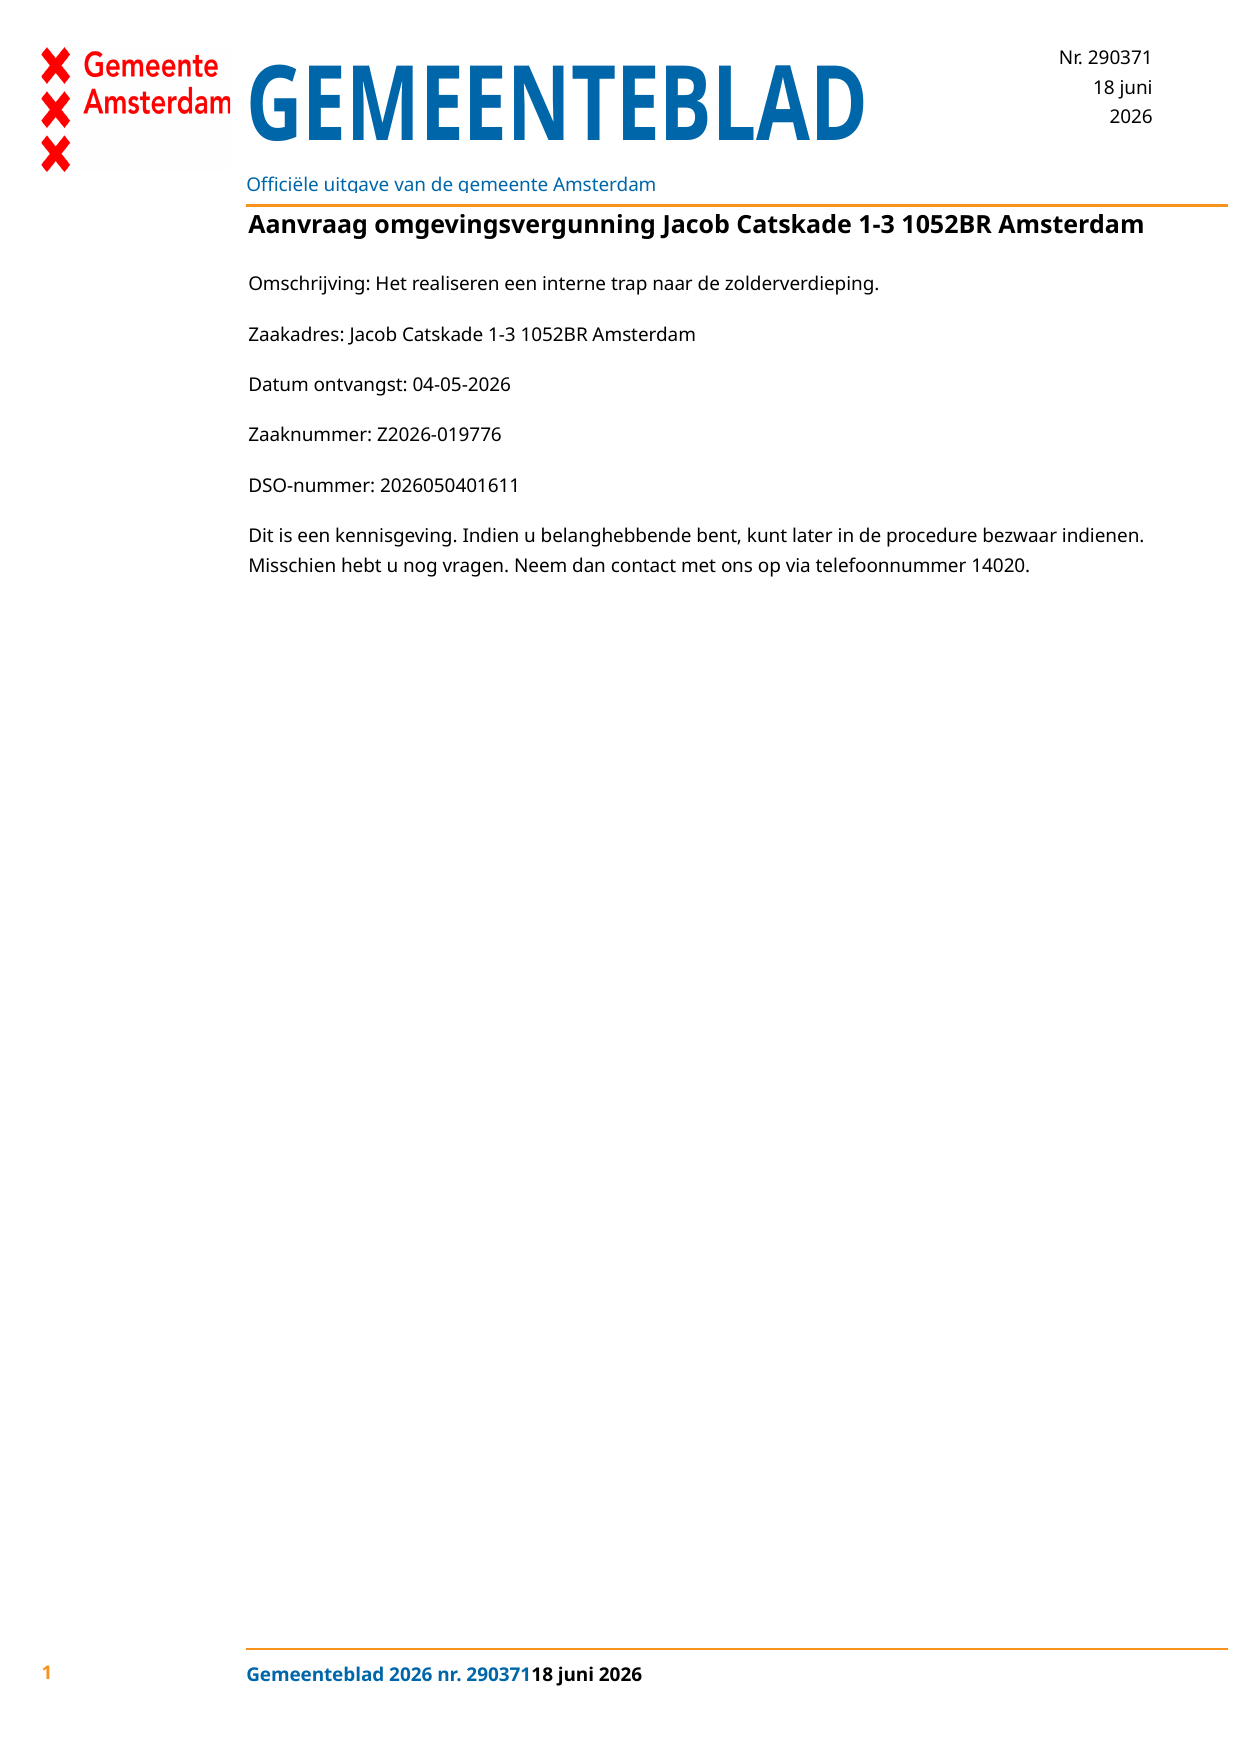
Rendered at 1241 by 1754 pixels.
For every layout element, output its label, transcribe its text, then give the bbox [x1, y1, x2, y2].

text Aanvraag omgevingsvergunning Jacob Catskade 1-3 1052BR Amsterdam [248, 207, 1152, 241]
text DSO-nummer: 2026050401611 [248, 472, 1152, 498]
text Omschrijving: Het realiseren een interne trap naar de zolderverdieping. [248, 270, 1152, 296]
text Zaakadres: Jacob Catskade 1-3 1052BR Amsterdam [248, 321, 1152, 346]
text Dit is een kennisgeving. Indien u belanghebbende bent, kunt later in de procedure bezwaar indienen. Misschien hebt u nog vragen. Neem dan contact met ons op via telefoonnummer 14020. [248, 522, 1152, 578]
text Zaaknummer: Z2026-019776 [248, 422, 1152, 447]
text Datum ontvangst: 04-05-2026 [248, 371, 1152, 397]
picture [41, 47, 231, 172]
